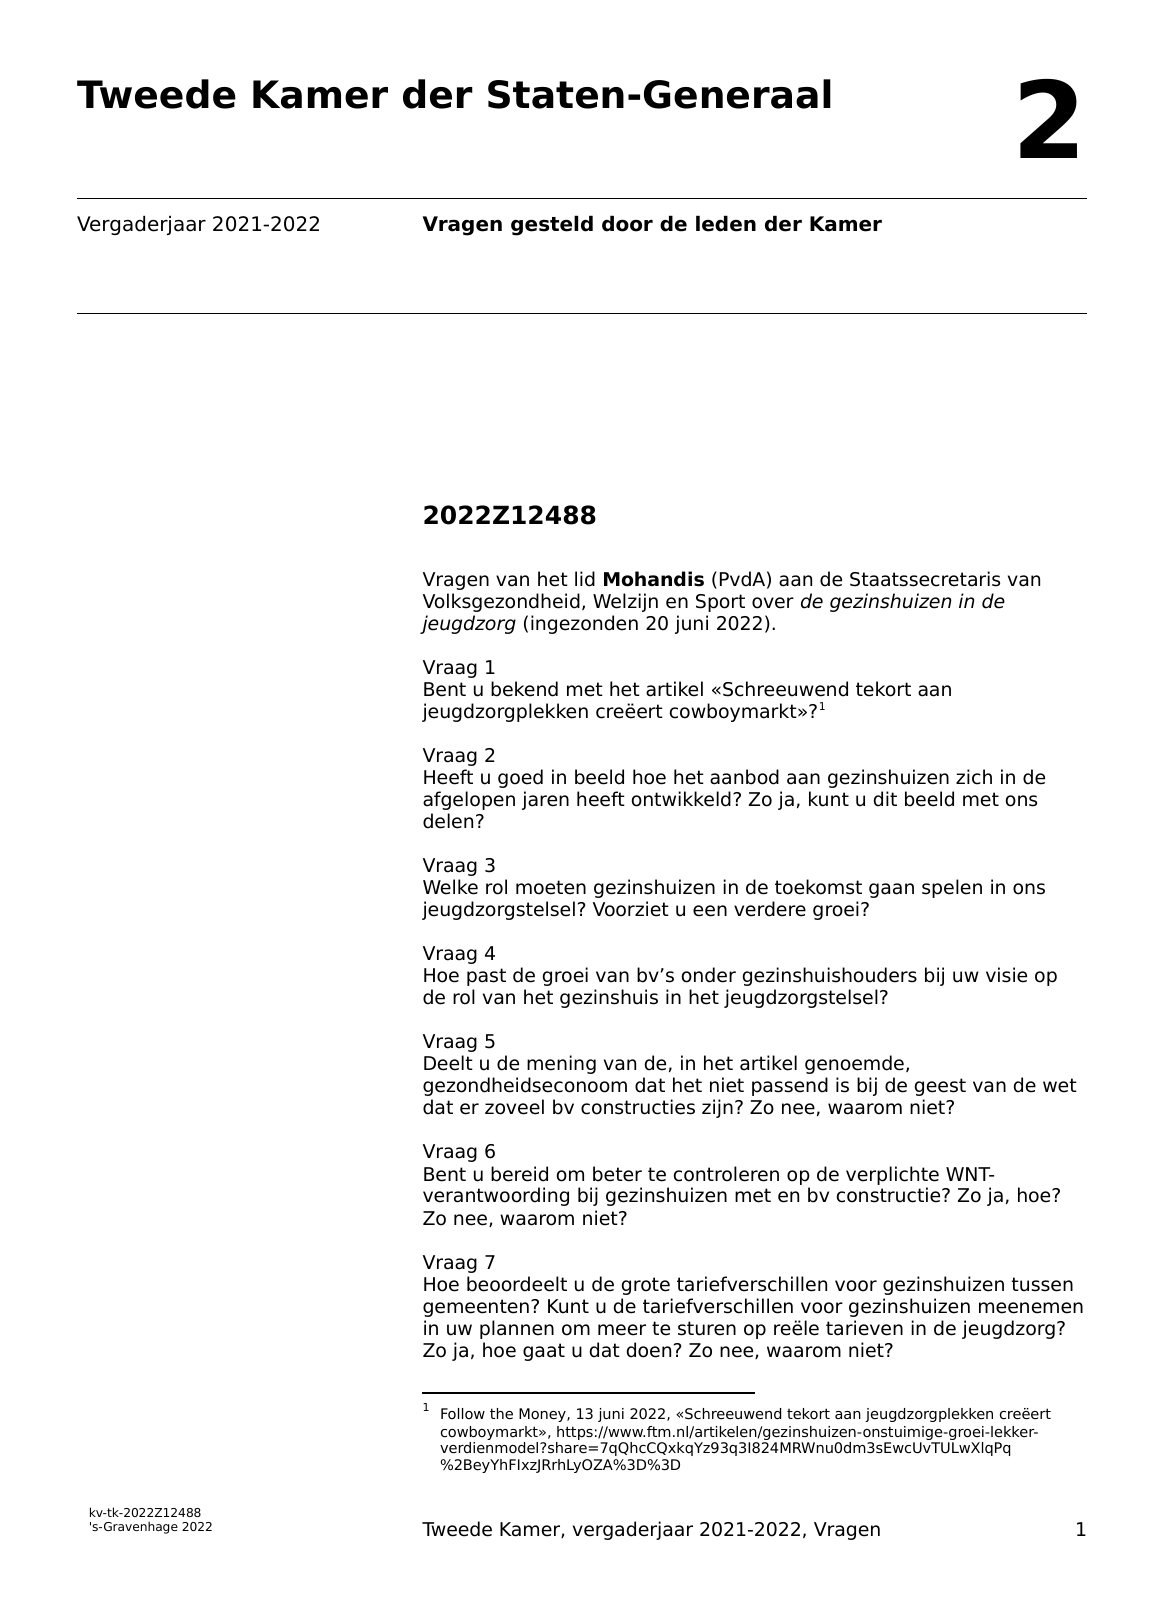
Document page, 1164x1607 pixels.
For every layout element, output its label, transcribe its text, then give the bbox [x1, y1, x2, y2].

text Vraag 6 [422, 1141, 1087, 1163]
table_cell Vergaderjaar 2021-2022 [77, 199, 422, 313]
text 's-Gravenhage 2022 [88, 1520, 323, 1534]
text Bent u bekend met het artikel «Schreeuwend tekort aan jeugdzorgplekken creëert cowboymarkt»? [422, 679, 1087, 723]
text kv-tk-2022Z12488 [88, 1506, 323, 1520]
text Vragen van het lid Mohandis (PvdA) aan de Staatssecretaris van Volksgezondheid, Welzijn en Sport over de gezinshuizen in de jeugdzorg (ingezonden 20 juni 2022). [422, 569, 1087, 635]
table_header 2 [886, 59, 1087, 198]
text Vraag 2 [422, 745, 1087, 767]
text Vraag 4 [422, 943, 1087, 965]
text Bent u bereid om beter te controleren op de verplichte WNT-verantwoording bij gezinshuizen met en bv constructie? Zo ja, hoe? Zo nee, waarom niet? [422, 1163, 1087, 1229]
text Heeft u goed in beeld hoe het aanbod aan gezinshuizen zich in de afgelopen jaren heeft ontwikkeld? Zo ja, kunt u dit beeld met ons delen? [422, 767, 1087, 833]
text Welke rol moeten gezinshuizen in de toekomst gaan spelen in ons jeugdzorgstelsel? Voorziet u een verdere groei? [422, 877, 1087, 921]
table_header Tweede Kamer der Staten-Generaal [77, 59, 886, 198]
text Vraag 1 [422, 657, 1087, 679]
table_cell Vragen gesteld door de leden der Kamer [422, 199, 1087, 313]
text Follow the Money, 13 juni 2022, «Schreeuwend tekort aan jeugdzorgplekken creëert cowboymarkt», https://www.ftm.nl/artikelen/gezinshuizen-onstuimige-groei-lekker-verdienmodel?share=7qQhcCQxkqYz93q3I824MRWnu0dm3sEwcUvTULwXlqPq%2BeyYhFIxzJRrhLyOZA%3D%3D [422, 1402, 1087, 1474]
text 2022Z12488 [422, 501, 1087, 531]
text Vraag 7 [422, 1252, 1087, 1273]
text Vraag 3 [422, 855, 1087, 877]
text Hoe past de groei van bv’s onder gezinshuishouders bij uw visie op de rol van het gezinshuis in het jeugdzorgstelsel? [422, 965, 1087, 1009]
text Hoe beoordeelt u de grote tariefverschillen voor gezinshuizen tussen gemeenten? Kunt u de tariefverschillen voor gezinshuizen meenemen in uw plannen om meer te sturen op reële tarieven in de jeugdzorg? Zo ja, hoe gaat u dat doen? Zo nee, waarom niet? [422, 1273, 1087, 1361]
text Deelt u de mening van de, in het artikel genoemde, gezondheidseconoom dat het niet passend is bij de geest van de wet dat er zoveel bv constructies zijn? Zo nee, waarom niet? [422, 1053, 1087, 1119]
text Vraag 5 [422, 1031, 1087, 1053]
